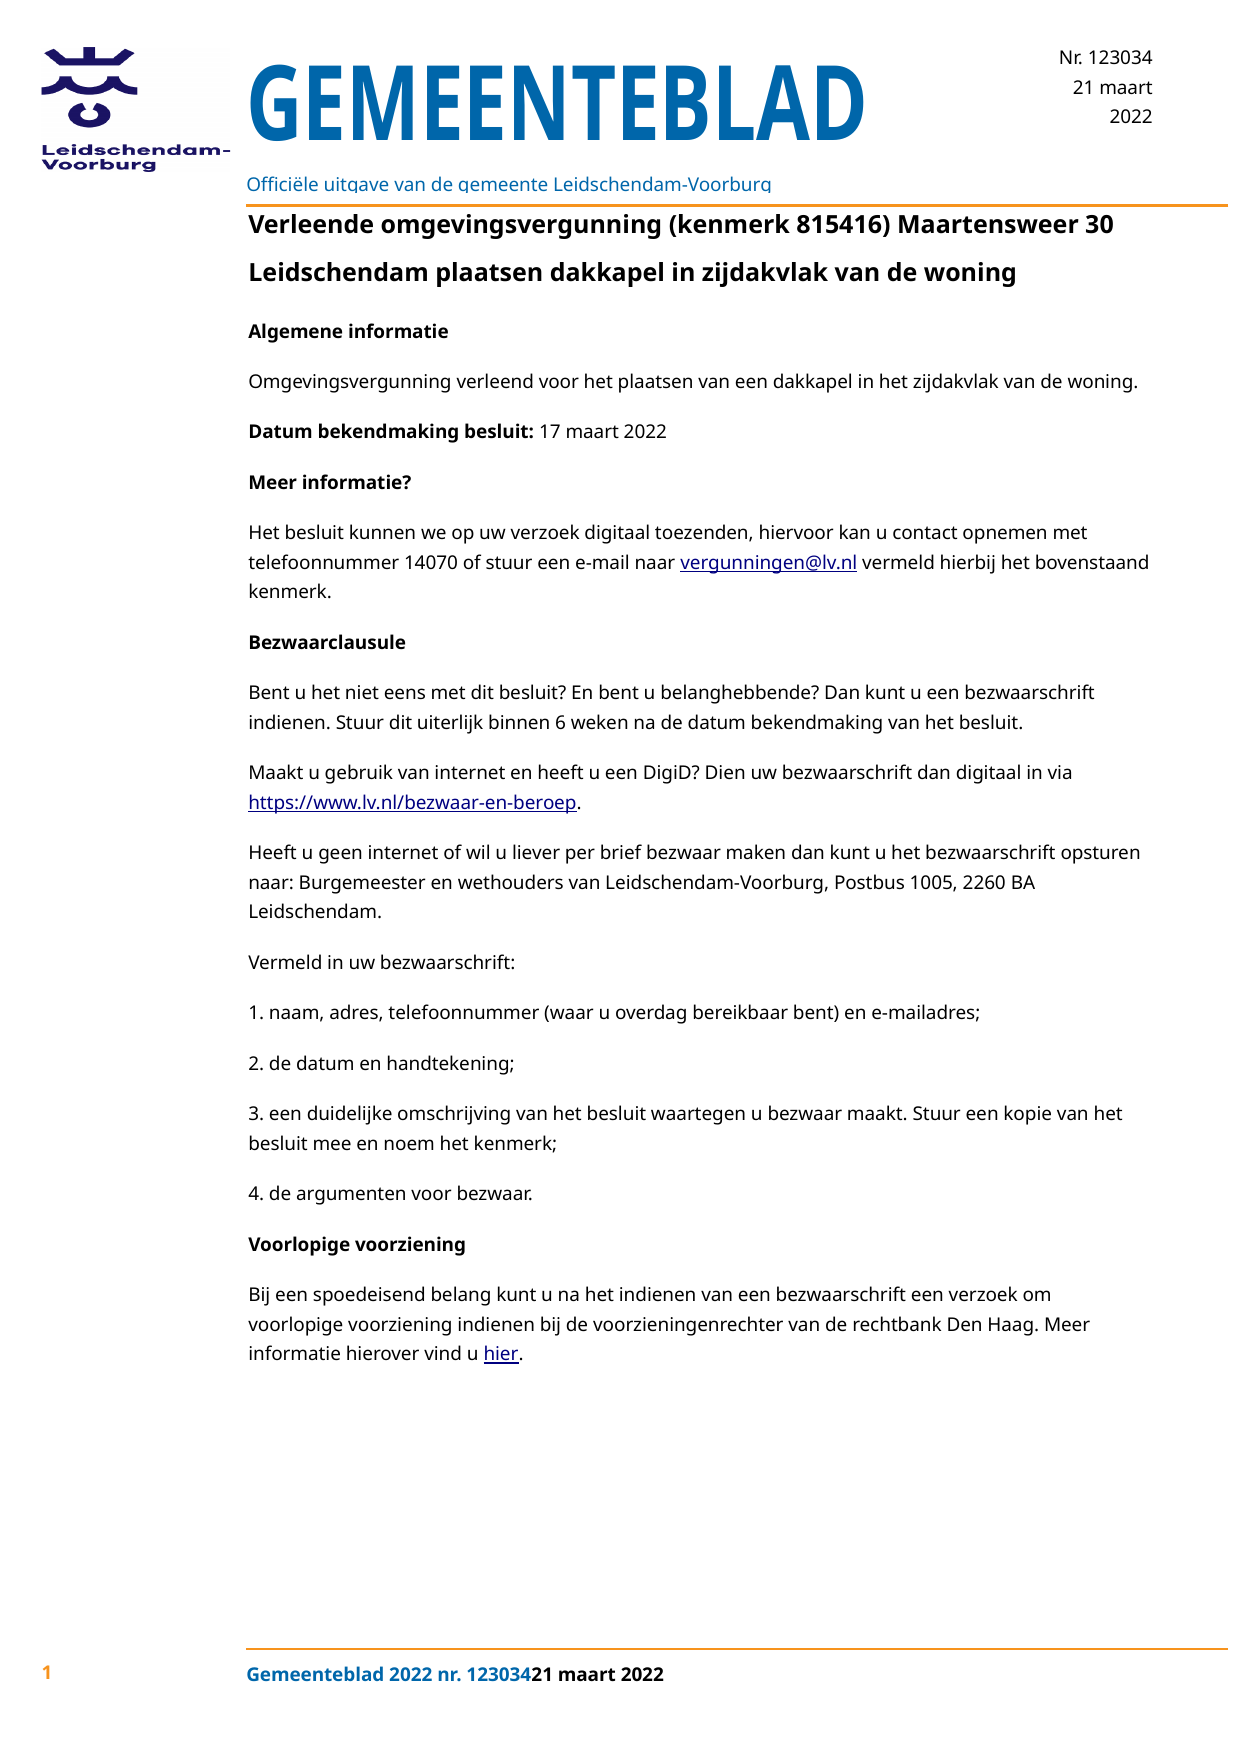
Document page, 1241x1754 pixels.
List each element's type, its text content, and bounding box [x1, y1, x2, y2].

text Datum bekendmaking besluit: 17 maart 2022 [248, 419, 1152, 444]
text Omgevingsvergunning verleend voor het plaatsen van een dakkapel in het zijdakvlak van de woning. [248, 368, 1152, 394]
picture [41, 47, 231, 172]
text 3. een duidelijke omschrijving van het besluit waartegen u bezwaar maakt. Stuur een kopie van het besluit mee en noem het kenmerk; [248, 1100, 1152, 1156]
text Bezwaarclausule [248, 629, 1152, 655]
text Het besluit kunnen we op uw verzoek digitaal toezenden, hiervoor kan u contact opnemen met telefoonnummer 14070 of stuur een e-mail naar vergunningen@lv.nl vermeld hierbij het bovenstaand kenmerk. [248, 519, 1152, 604]
text 2. de datum en handtekening; [248, 1050, 1152, 1076]
text Algemene informatie [248, 318, 1152, 344]
text Maakt u gebruik van internet en heeft u een DigiD? Dien uw bezwaarschrift dan digitaal in via https://www.lv.nl/bezwaar-en-beroep. [248, 759, 1152, 815]
text Bij een spoedeisend belang kunt u na het indienen van een bezwaarschrift een verzoek om voorlopige voorziening indienen bij de voorzieningenrechter van de rechtbank Den Haag. Meer informatie hierover vind u hier. [248, 1281, 1152, 1366]
text 4. de argumenten voor bezwaar. [248, 1180, 1152, 1206]
text Bent u het niet eens met dit besluit? En bent u belanghebbende? Dan kunt u een bezwaarschrift indienen. Stuur dit uiterlijk binnen 6 weken na de datum bekendmaking van het besluit. [248, 679, 1152, 735]
text Meer informatie? [248, 469, 1152, 495]
text Heeft u geen internet of wil u liever per brief bezwaar maken dan kunt u het bezwaarschrift opsturen naar: Burgemeester en wethouders van Leidschendam-Voorburg, Postbus 1005, 2260 BA Leidschendam. [248, 839, 1152, 924]
text Verleende omgevingsvergunning (kenmerk 815416) Maartensweer 30 Leidschendam plaatsen dakkapel in zijdakvlak van de woning [248, 207, 1152, 288]
text 1. naam, adres, telefoonnummer (waar u overdag bereikbaar bent) en e-mailadres; [248, 999, 1152, 1025]
text Voorlopige voorziening [248, 1231, 1152, 1257]
text Vermeld in uw bezwaarschrift: [248, 949, 1152, 975]
